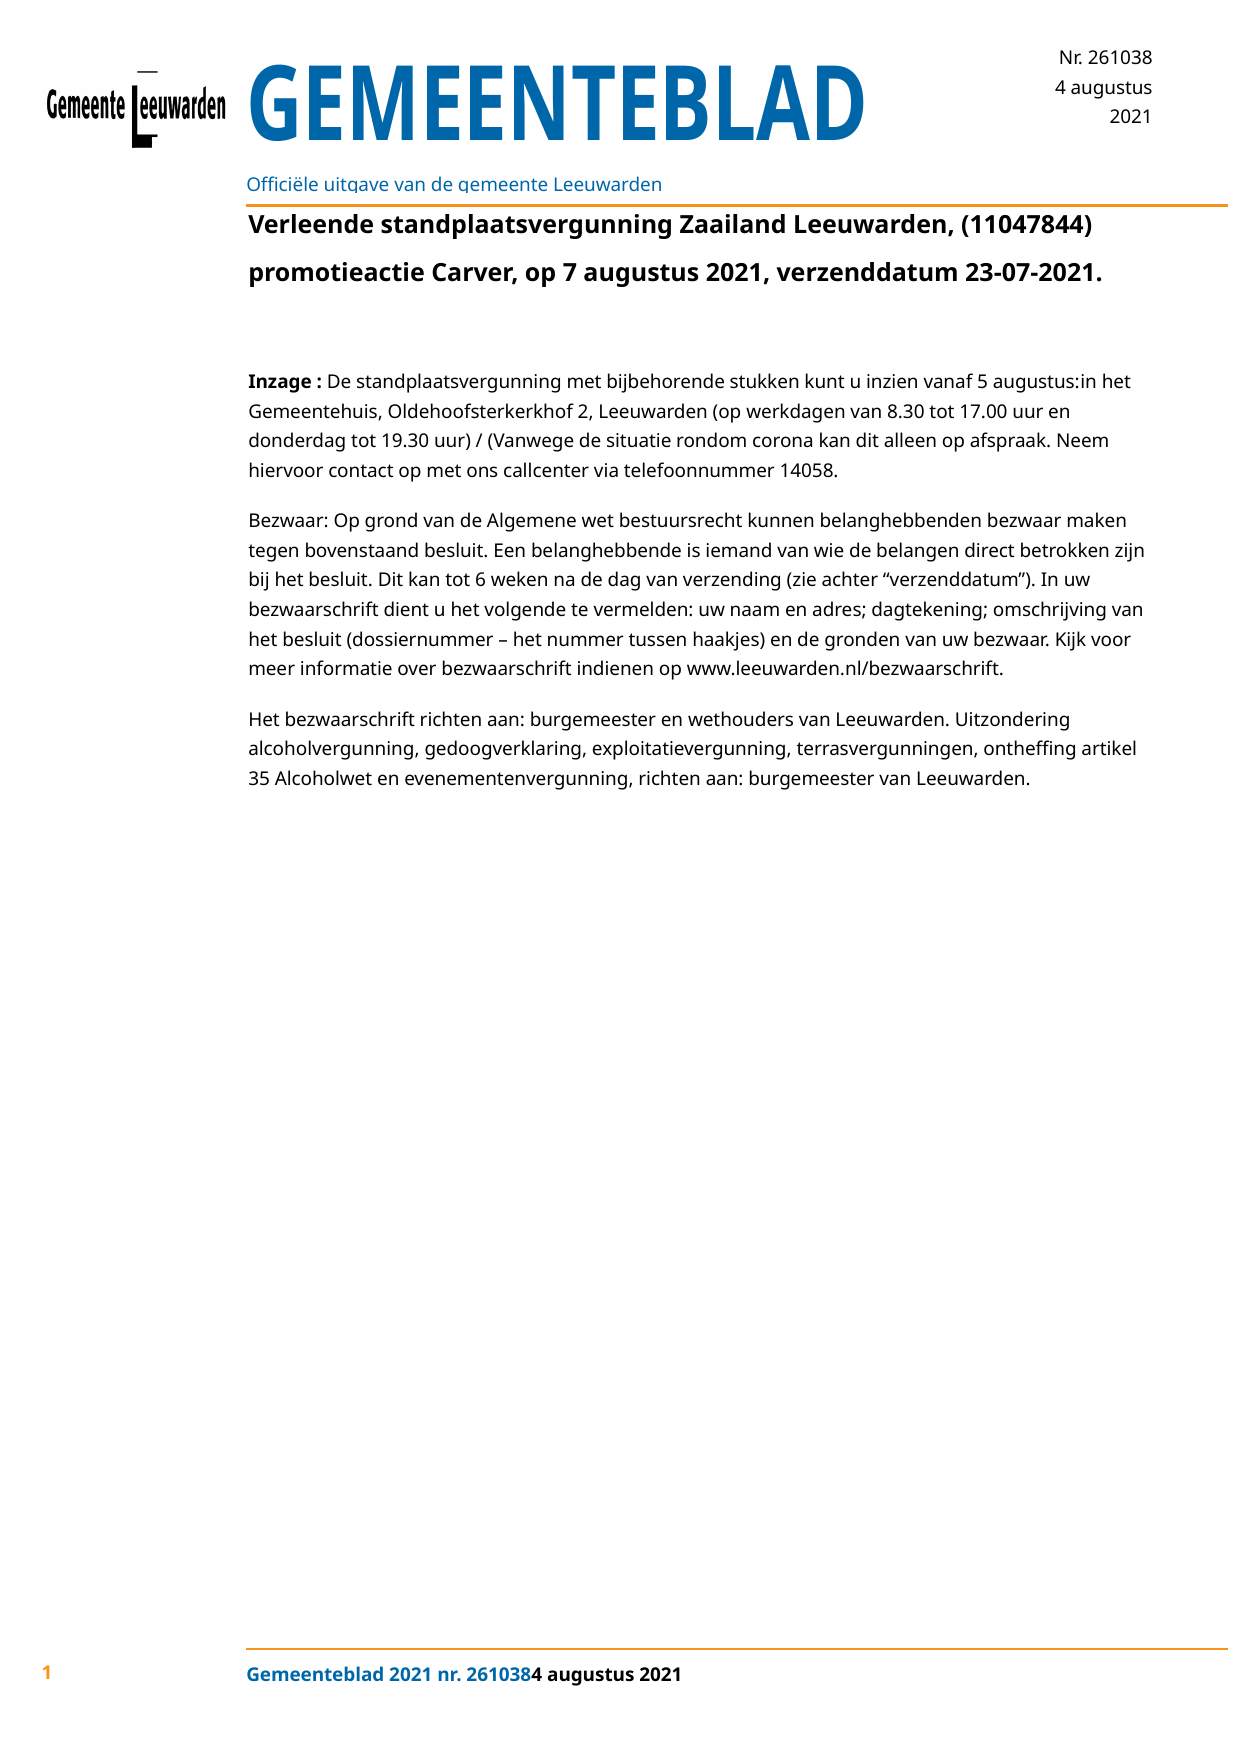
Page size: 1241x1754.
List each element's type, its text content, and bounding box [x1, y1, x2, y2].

text Inzage : De standplaatsvergunning met bijbehorende stukken kunt u inzien vanaf 5 augustus:in het Gemeentehuis, Oldehoofsterkerkhof 2, Leeuwarden (op werkdagen van 8.30 tot 17.00 uur en donderdag tot 19.30 uur) / (Vanwege de situatie rondom corona kan dit alleen op afspraak. Neem hiervoor contact op met ons callcenter via telefoonnummer 14058. [248, 368, 1152, 483]
text Het bezwaarschrift richten aan: burgemeester en wethouders van Leeuwarden. Uitzondering alcoholvergunning, gedoogverklaring, exploitatievergunning, terrasvergunningen, ontheffing artikel 35 Alcoholwet en evenementenvergunning, richten aan: burgemeester van Leeuwarden. [248, 706, 1152, 791]
text Bezwaar: Op grond van de Algemene wet bestuursrecht kunnen belanghebbenden bezwaar maken tegen bovenstaand besluit. Een belanghebbende is iemand van wie de belangen direct betrokken zijn bij het besluit. Dit kan tot 6 weken na de dag van verzending (zie achter “verzenddatum”). In uw bezwaarschrift dient u het volgende te vermelden: uw naam en adres; dagtekening; omschrijving van het besluit (dossiernummer – het nummer tussen haakjes) en de gronden van uw bezwaar. Kijk voor meer informatie over bezwaarschrift indienen op www.leeuwarden.nl/bezwaarschrift. [248, 507, 1152, 681]
text Verleende standplaatsvergunning Zaailand Leeuwarden, (11047844) promotieactie Carver, op 7 augustus 2021, verzenddatum 23-07-2021. [248, 207, 1152, 288]
picture [41, 47, 231, 172]
